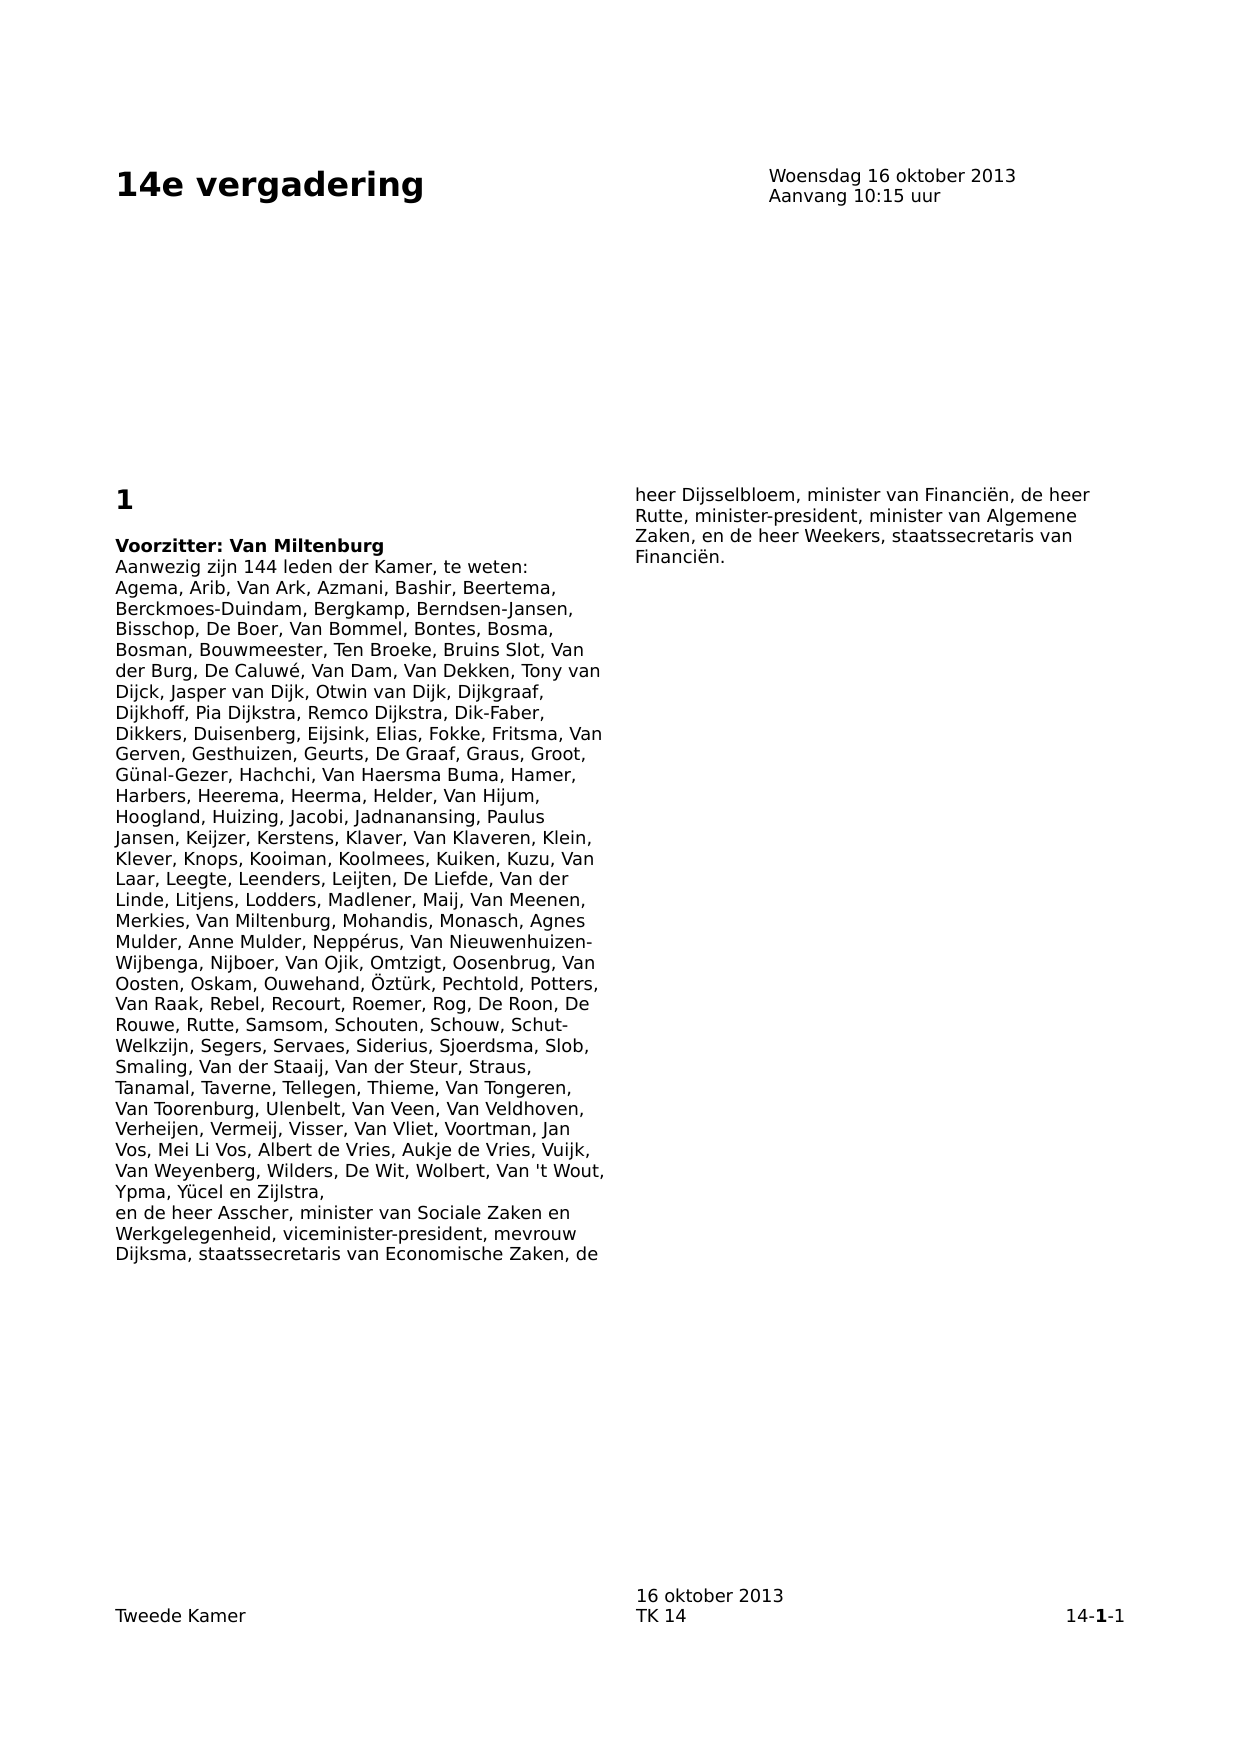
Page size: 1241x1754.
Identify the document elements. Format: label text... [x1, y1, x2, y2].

title 1 [115, 484, 605, 516]
table_cell Aanvang 10:15 uur [769, 186, 1125, 207]
text heer Dijsselbloem, minister van Financiën, de heer Rutte, minister-president, minister van Algemene Zaken, en de heer Weekers, staatssecretaris van Financiën. [635, 484, 1125, 568]
text en de heer Asscher, minister van Sociale Zaken en Werkgelegenheid, viceminister-president, mevrouw Dijksma, staatssecretaris van Economische Zaken, de [115, 1202, 605, 1265]
table_header Woensdag 16 oktober 2013 [769, 165, 1125, 186]
text Voorzitter: Van Miltenburg [115, 536, 605, 557]
text Agema, Arib, Van Ark, Azmani, Bashir, Beertema, Berckmoes-Duindam, Bergkamp, Berndsen-Jansen, Bisschop, De Boer, Van Bommel, Bontes, Bosma, Bosman, Bouwmeester, Ten Broeke, Bruins Slot, Van der Burg, De Caluwé, Van Dam, Van Dekken, Tony van Dijck, Jasper van Dijk, Otwin van Dijk, Dijkgraaf, Dijkhoff, Pia Dijkstra, Remco Dijkstra, Dik-Faber, Dikkers, Duisenberg, Eijsink, Elias, Fokke, Fritsma, Van Gerven, Gesthuizen, Geurts, De Graaf, Graus, Groot, Günal-Gezer, Hachchi, Van Haersma Buma, Hamer, Harbers, Heerema, Heerma, Helder, Van Hijum, Hoogland, Huizing, Jacobi, Jadnanansing, Paulus Jansen, Keijzer, Kerstens, Klaver, Van Klaveren, Klein, Klever, Knops, Kooiman, Koolmees, Kuiken, Kuzu, Van Laar, Leegte, Leenders, Leijten, De Liefde, Van der Linde, Litjens, Lodders, Madlener, Maij, Van Meenen, Merkies, Van Miltenburg, Mohandis, Monasch, Agnes Mulder, Anne Mulder, Neppérus, Van Nieuwenhuizen-Wijbenga, Nijboer, Van Ojik, Omtzigt, Oosenbrug, Van Oosten, Oskam, Ouwehand, Öztürk, Pechtold, Potters, Van Raak, Rebel, Recourt, Roemer, Rog, De Roon, De Rouwe, Rutte, Samsom, Schouten, Schouw, Schut-Welkzijn, Segers, Servaes, Siderius, Sjoerdsma, Slob, Smaling, Van der Staaij, Van der Steur, Straus, Tanamal, Taverne, Tellegen, Thieme, Van Tongeren, Van Toorenburg, Ulenbelt, Van Veen, Van Veldhoven, Verheijen, Vermeij, Visser, Van Vliet, Voortman, Jan Vos, Mei Li Vos, Albert de Vries, Aukje de Vries, Vuijk, Van Weyenberg, Wilders, De Wit, Wolbert, Van 't Wout, Ypma, Yücel en Zijlstra, [115, 577, 605, 1202]
table_header 14e vergadering [115, 165, 768, 207]
text Aanwezig zijn 144 leden der Kamer, te weten: [115, 557, 605, 577]
